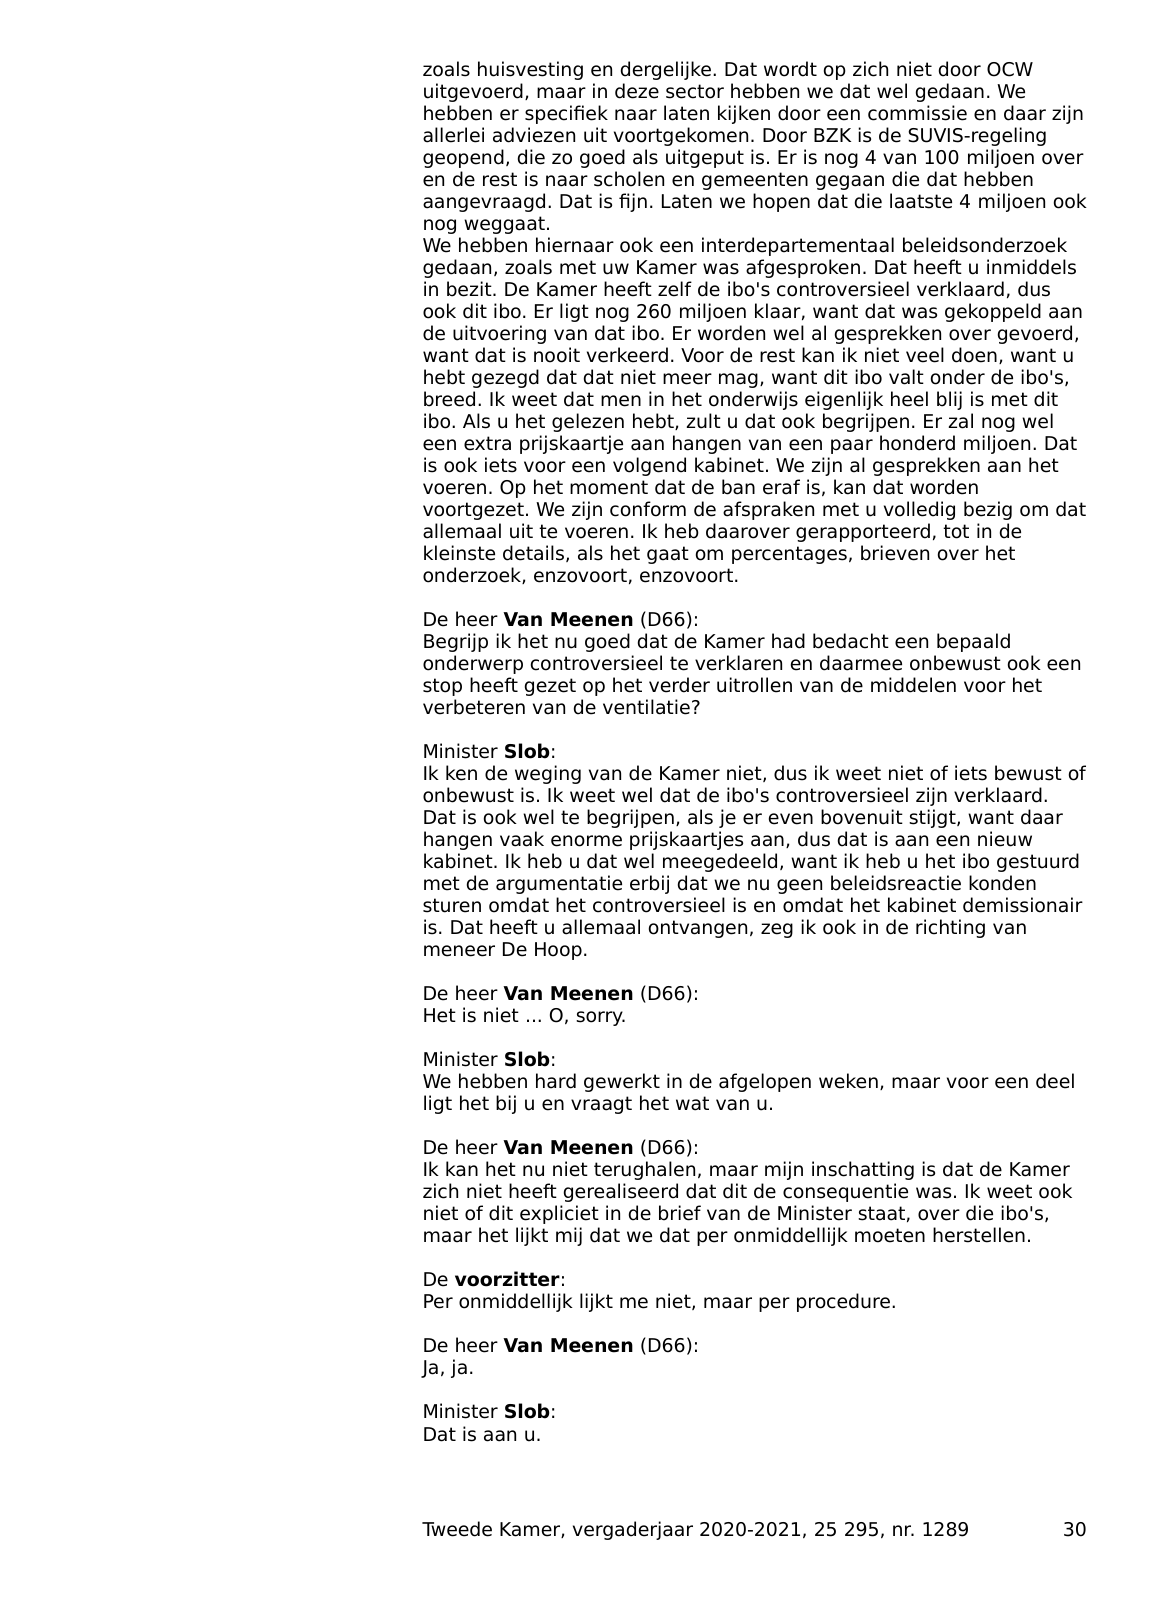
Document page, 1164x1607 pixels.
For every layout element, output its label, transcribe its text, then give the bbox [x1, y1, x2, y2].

text De heer Van Meenen (D66): [422, 1335, 1087, 1357]
text Minister Slob: [422, 1401, 1087, 1423]
text Begrijp ik het nu goed dat de Kamer had bedacht een bepaald onderwerp controversieel te verklaren en daarmee onbewust ook een stop heeft gezet op het verder uitrollen van de middelen voor het verbeteren van de ventilatie? [422, 631, 1087, 719]
text zoals huisvesting en dergelijke. Dat wordt op zich niet door OCW uitgevoerd, maar in deze sector hebben we dat wel gedaan. We hebben er specifiek naar laten kijken door een commissie en daar zijn allerlei adviezen uit voortgekomen. Door BZK is de SUVIS-regeling geopend, die zo goed als uitgeput is. Er is nog 4 van 100 miljoen over en de rest is naar scholen en gemeenten gegaan die dat hebben aangevraagd. Dat is fijn. Laten we hopen dat die laatste 4 miljoen ook nog weggaat. [422, 59, 1087, 235]
text Ik kan het nu niet terughalen, maar mijn inschatting is dat de Kamer zich niet heeft gerealiseerd dat dit de consequentie was. Ik weet ook niet of dit expliciet in de brief van de Minister staat, over die ibo's, maar het lijkt mij dat we dat per onmiddellijk moeten herstellen. [422, 1159, 1087, 1247]
text Per onmiddellijk lijkt me niet, maar per procedure. [422, 1291, 1087, 1313]
text Minister Slob: [422, 1049, 1087, 1071]
text Ja, ja. [422, 1357, 1087, 1379]
text Dat is aan u. [422, 1423, 1087, 1445]
text Het is niet ... O, sorry. [422, 1005, 1087, 1027]
text De heer Van Meenen (D66): [422, 1137, 1087, 1159]
text We hebben hard gewerkt in de afgelopen weken, maar voor een deel ligt het bij u en vraagt het wat van u. [422, 1071, 1087, 1115]
text De voorzitter: [422, 1269, 1087, 1291]
text De heer Van Meenen (D66): [422, 609, 1087, 631]
text We hebben hiernaar ook een interdepartementaal beleidsonderzoek gedaan, zoals met uw Kamer was afgesproken. Dat heeft u inmiddels in bezit. De Kamer heeft zelf de ibo's controversieel verklaard, dus ook dit ibo. Er ligt nog 260 miljoen klaar, want dat was gekoppeld aan de uitvoering van dat ibo. Er worden wel al gesprekken over gevoerd, want dat is nooit verkeerd. Voor de rest kan ik niet veel doen, want u hebt gezegd dat dat niet meer mag, want dit ibo valt onder de ibo's, breed. Ik weet dat men in het onderwijs eigenlijk heel blij is met dit ibo. Als u het gelezen hebt, zult u dat ook begrijpen. Er zal nog wel een extra prijskaartje aan hangen van een paar honderd miljoen. Dat is ook iets voor een volgend kabinet. We zijn al gesprekken aan het voeren. Op het moment dat de ban eraf is, kan dat worden voortgezet. We zijn conform de afspraken met u volledig bezig om dat allemaal uit te voeren. Ik heb daarover gerapporteerd, tot in de kleinste details, als het gaat om percentages, brieven over het onderzoek, enzovoort, enzovoort. [422, 235, 1087, 587]
text Ik ken de weging van de Kamer niet, dus ik weet niet of iets bewust of onbewust is. Ik weet wel dat de ibo's controversieel zijn verklaard. Dat is ook wel te begrijpen, als je er even bovenuit stijgt, want daar hangen vaak enorme prijskaartjes aan, dus dat is aan een nieuw kabinet. Ik heb u dat wel meegedeeld, want ik heb u het ibo gestuurd met de argumentatie erbij dat we nu geen beleidsreactie konden sturen omdat het controversieel is en omdat het kabinet demissionair is. Dat heeft u allemaal ontvangen, zeg ik ook in de richting van meneer De Hoop. [422, 763, 1087, 961]
text Minister Slob: [422, 741, 1087, 763]
text De heer Van Meenen (D66): [422, 983, 1087, 1005]
